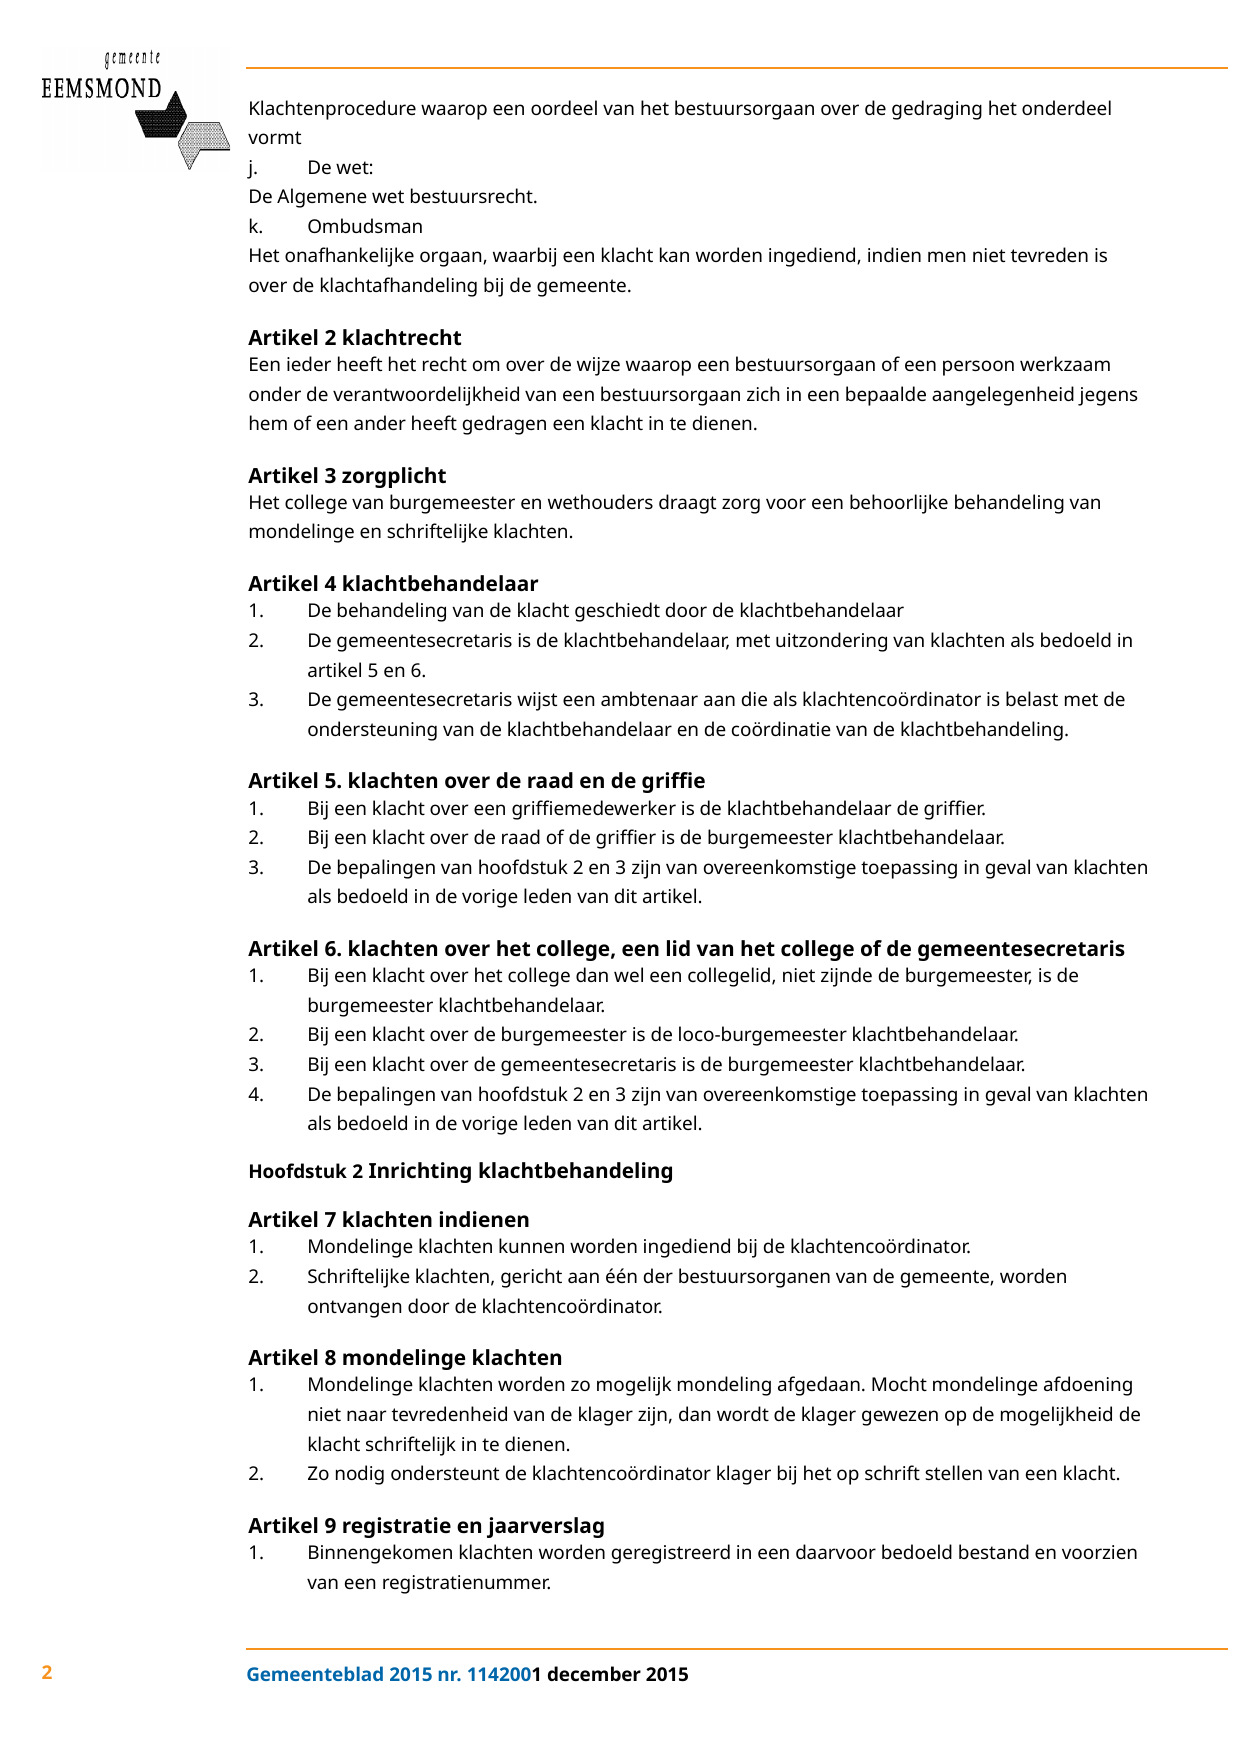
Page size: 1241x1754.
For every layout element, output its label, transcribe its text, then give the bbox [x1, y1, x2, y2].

list Mondelinge klachten worden zo mogelijk mondeling afgedaan. Mocht mondelinge afdoening niet naar tevredenheid van de klager zijn, dan wordt de klager gewezen op de mogelijkheid de klacht schriftelijk in te dienen. [248, 1372, 1152, 1457]
text Artikel 9 registratie en jaarverslag [248, 1511, 1152, 1539]
text Artikel 4 klachtbehandelaar [248, 569, 1152, 598]
text Het onafhankelijke orgaan, waarbij een klacht kan worden ingediend, indien men niet tevreden is over de klachtafhandeling bij de gemeente. [248, 243, 1152, 298]
list Binnengekomen klachten worden geregistreerd in een daarvoor bedoeld bestand en voorzien van een registratienummer. [248, 1539, 1152, 1594]
text De Algemene wet bestuursrecht. [248, 183, 1152, 209]
text Klachtenprocedure waarop een oordeel van het bestuursorgaan over de gedraging het onderdeel vormt [248, 95, 1152, 150]
list Zo nodig ondersteunt de klachtencoördinator klager bij het op schrift stellen van een klacht. [248, 1460, 1152, 1486]
list De gemeentesecretaris wijst een ambtenaar aan die als klachtencoördinator is belast met de ondersteuning van de klachtbehandelaar en de coördinatie van de klachtbehandeling. [248, 686, 1152, 742]
list Bij een klacht over de raad of de griffier is de burgemeester klachtbehandelaar. [248, 824, 1152, 850]
text Artikel 2 klachtrecht [248, 323, 1152, 351]
text Artikel 7 klachten indienen [248, 1205, 1152, 1234]
list De behandeling van de klacht geschiedt door de klachtbehandelaar [248, 598, 1152, 623]
text Artikel 3 zorgplicht [248, 461, 1152, 489]
text Hoofdstuk 2 Inrichting klachtbehandeling [248, 1156, 1152, 1184]
list Bij een klacht over een griffiemedewerker is de klachtbehandelaar de griffier. [248, 795, 1152, 821]
list Mondelinge klachten kunnen worden ingediend bij de klachtencoördinator. [248, 1234, 1152, 1259]
list Ombudsman [248, 213, 1152, 239]
list Schriftelijke klachten, gericht aan één der bestuursorganen van de gemeente, worden ontvangen door de klachtencoördinator. [248, 1263, 1152, 1318]
text Artikel 5. klachten over de raad en de griffie [248, 766, 1152, 795]
list Bij een klacht over het college dan wel een collegelid, niet zijnde de burgemeester, is de burgemeester klachtbehandelaar. [248, 962, 1152, 1018]
list Bij een klacht over de gemeentesecretaris is de burgemeester klachtbehandelaar. [248, 1051, 1152, 1077]
text Artikel 6. klachten over het college, een lid van het college of de gemeentesecretaris [248, 934, 1152, 962]
list De bepalingen van hoofdstuk 2 en 3 zijn van overeenkomstige toepassing in geval van klachten als bedoeld in de vorige leden van dit artikel. [248, 854, 1152, 909]
text Het college van burgemeester en wethouders draagt zorg voor een behoorlijke behandeling van mondelinge en schriftelijke klachten. [248, 489, 1152, 544]
picture [41, 47, 231, 172]
list De bepalingen van hoofdstuk 2 en 3 zijn van overeenkomstige toepassing in geval van klachten als bedoeld in de vorige leden van dit artikel. [248, 1081, 1152, 1136]
list De wet: [248, 154, 1152, 180]
text Een ieder heeft het recht om over de wijze waarop een bestuursorgaan of een persoon werkzaam onder de verantwoordelijkheid van een bestuursorgaan zich in een bepaalde aangelegenheid jegens hem of een ander heeft gedragen een klacht in te dienen. [248, 351, 1152, 436]
list De gemeentesecretaris is de klachtbehandelaar, met uitzondering van klachten als bedoeld in artikel 5 en 6. [248, 627, 1152, 682]
text Artikel 8 mondelinge klachten [248, 1343, 1152, 1372]
list Bij een klacht over de burgemeester is de loco-burgemeester klachtbehandelaar. [248, 1022, 1152, 1047]
